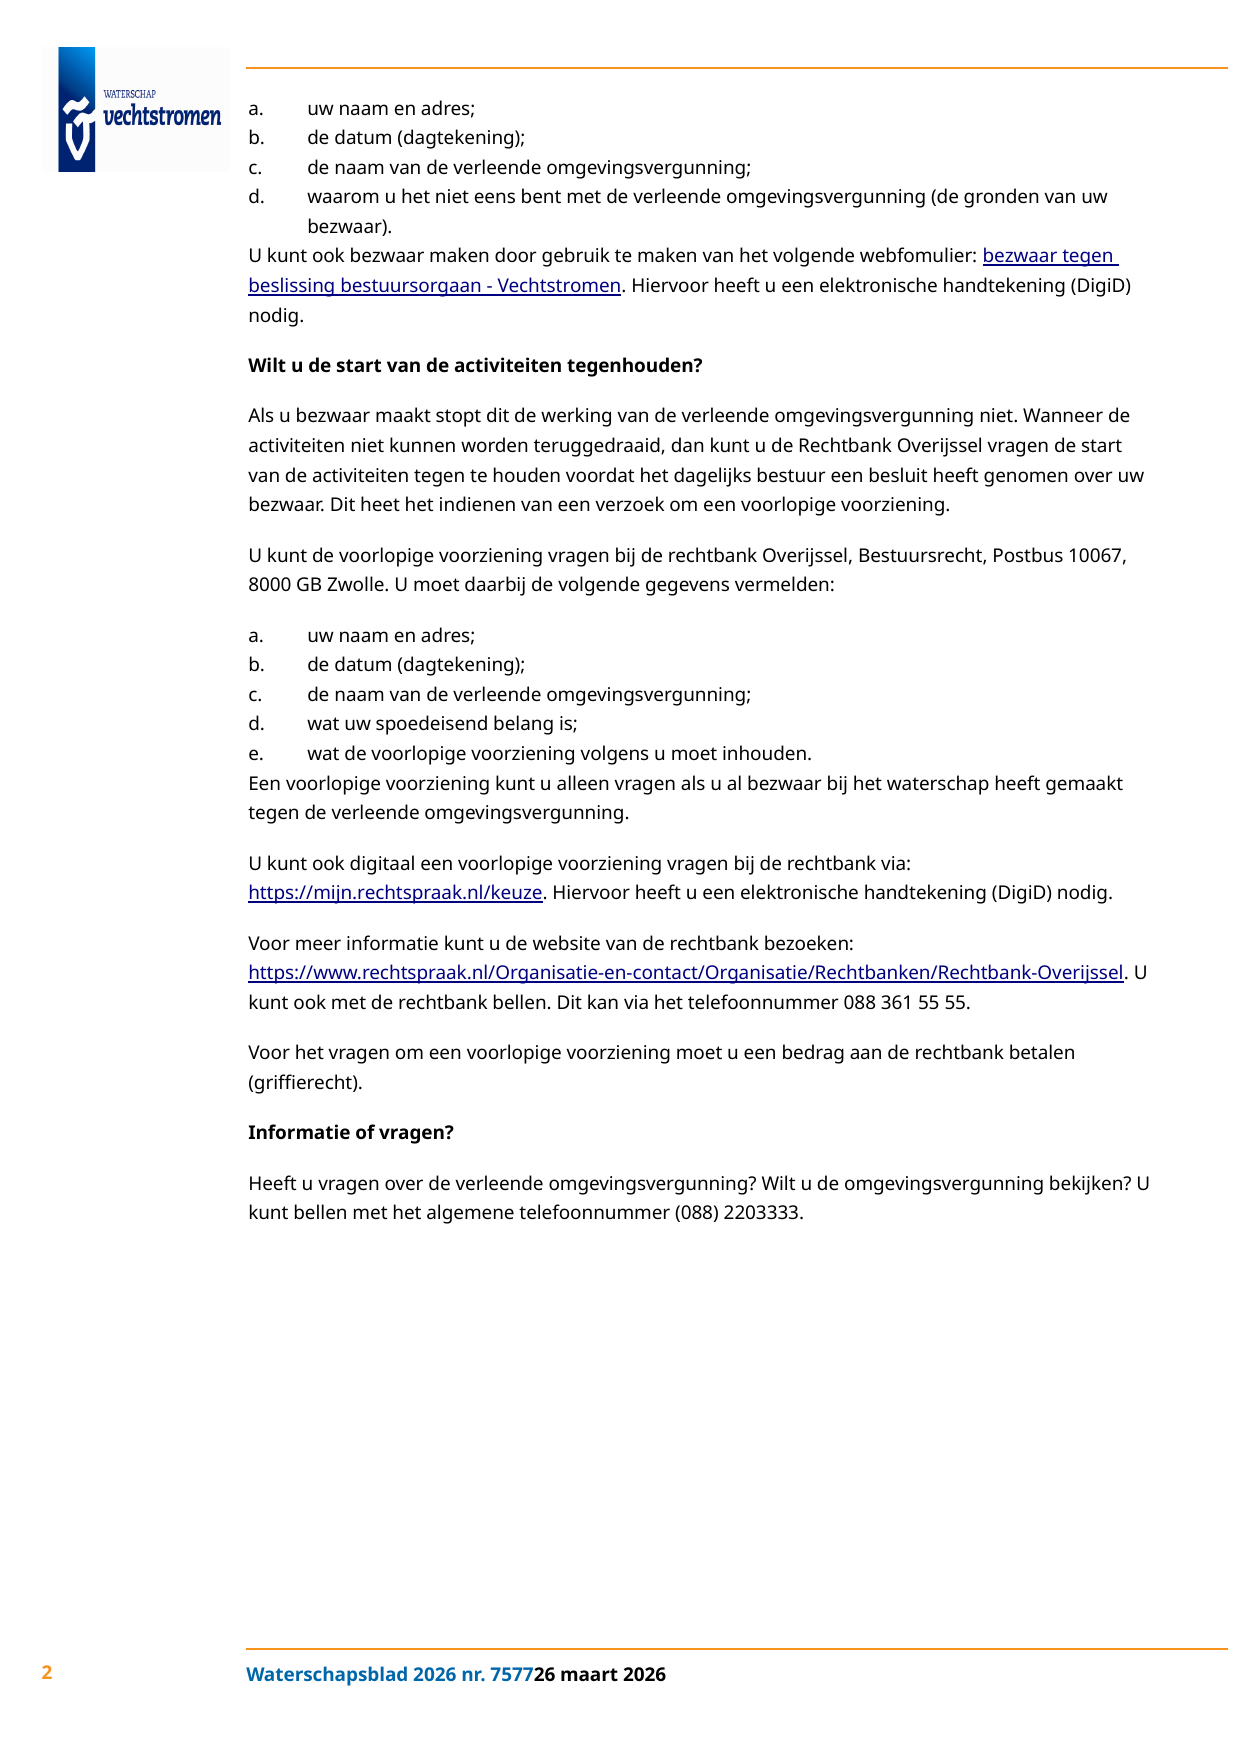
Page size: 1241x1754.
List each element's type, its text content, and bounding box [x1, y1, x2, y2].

list wat uw spoedeisend belang is; [248, 711, 1152, 736]
list de datum (dagtekening); [248, 124, 1152, 150]
text U kunt ook digitaal een voorlopige voorziening vragen bij de rechtbank via: https://mijn.rechtspraak.nl/keuze. Hiervoor heeft u een elektronische handtekening (DigiD) nodig. [248, 850, 1152, 905]
text Wilt u de start van de activiteiten tegenhouden? [248, 352, 1152, 378]
text Informatie of vragen? [248, 1119, 1152, 1145]
text Voor meer informatie kunt u de website van de rechtbank bezoeken: https://www.rechtspraak.nl/Organisatie-en-contact/Organisatie/Rechtbanken/Rechtbank-Overijssel. U kunt ook met de rechtbank bellen. Dit kan via het telefoonnummer 088 361 55 55. [248, 930, 1152, 1015]
list uw naam en adres; [248, 622, 1152, 648]
text Voor het vragen om een voorlopige voorziening moet u een bedrag aan de rechtbank betalen (griffierecht). [248, 1039, 1152, 1095]
text Heeft u vragen over de verleende omgevingsvergunning? Wilt u de omgevingsvergunning bekijken? U kunt bellen met het algemene telefoonnummer (088) 2203333. [248, 1170, 1152, 1225]
picture [41, 47, 231, 172]
list de datum (dagtekening); [248, 651, 1152, 677]
list waarom u het niet eens bent met de verleende omgevingsvergunning (de gronden van uw bezwaar). [248, 183, 1152, 239]
list de naam van de verleende omgevingsvergunning; [248, 681, 1152, 707]
text U kunt ook bezwaar maken door gebruik te maken van het volgende webfomulier: bezwaar tegen beslissing bestuursorgaan - Vechtstromen. Hiervoor heeft u een elektronische handtekening (DigiD) nodig. [248, 243, 1152, 328]
list uw naam en adres; [248, 95, 1152, 121]
list wat de voorlopige voorziening volgens u moet inhouden. [248, 740, 1152, 766]
text Als u bezwaar maakt stopt dit de werking van de verleende omgevingsvergunning niet. Wanneer de activiteiten niet kunnen worden teruggedraaid, dan kunt u de Rechtbank Overijssel vragen de start van de activiteiten tegen te houden voordat het dagelijks bestuur een besluit heeft genomen over uw bezwaar. Dit heet het indienen van een verzoek om een voorlopige voorziening. [248, 403, 1152, 517]
list de naam van de verleende omgevingsvergunning; [248, 154, 1152, 180]
text Een voorlopige voorziening kunt u alleen vragen als u al bezwaar bij het waterschap heeft gemaakt tegen de verleende omgevingsvergunning. [248, 770, 1152, 825]
text U kunt de voorlopige voorziening vragen bij de rechtbank Overijssel, Bestuursrecht, Postbus 10067, 8000 GB Zwolle. U moet daarbij de volgende gegevens vermelden: [248, 542, 1152, 597]
